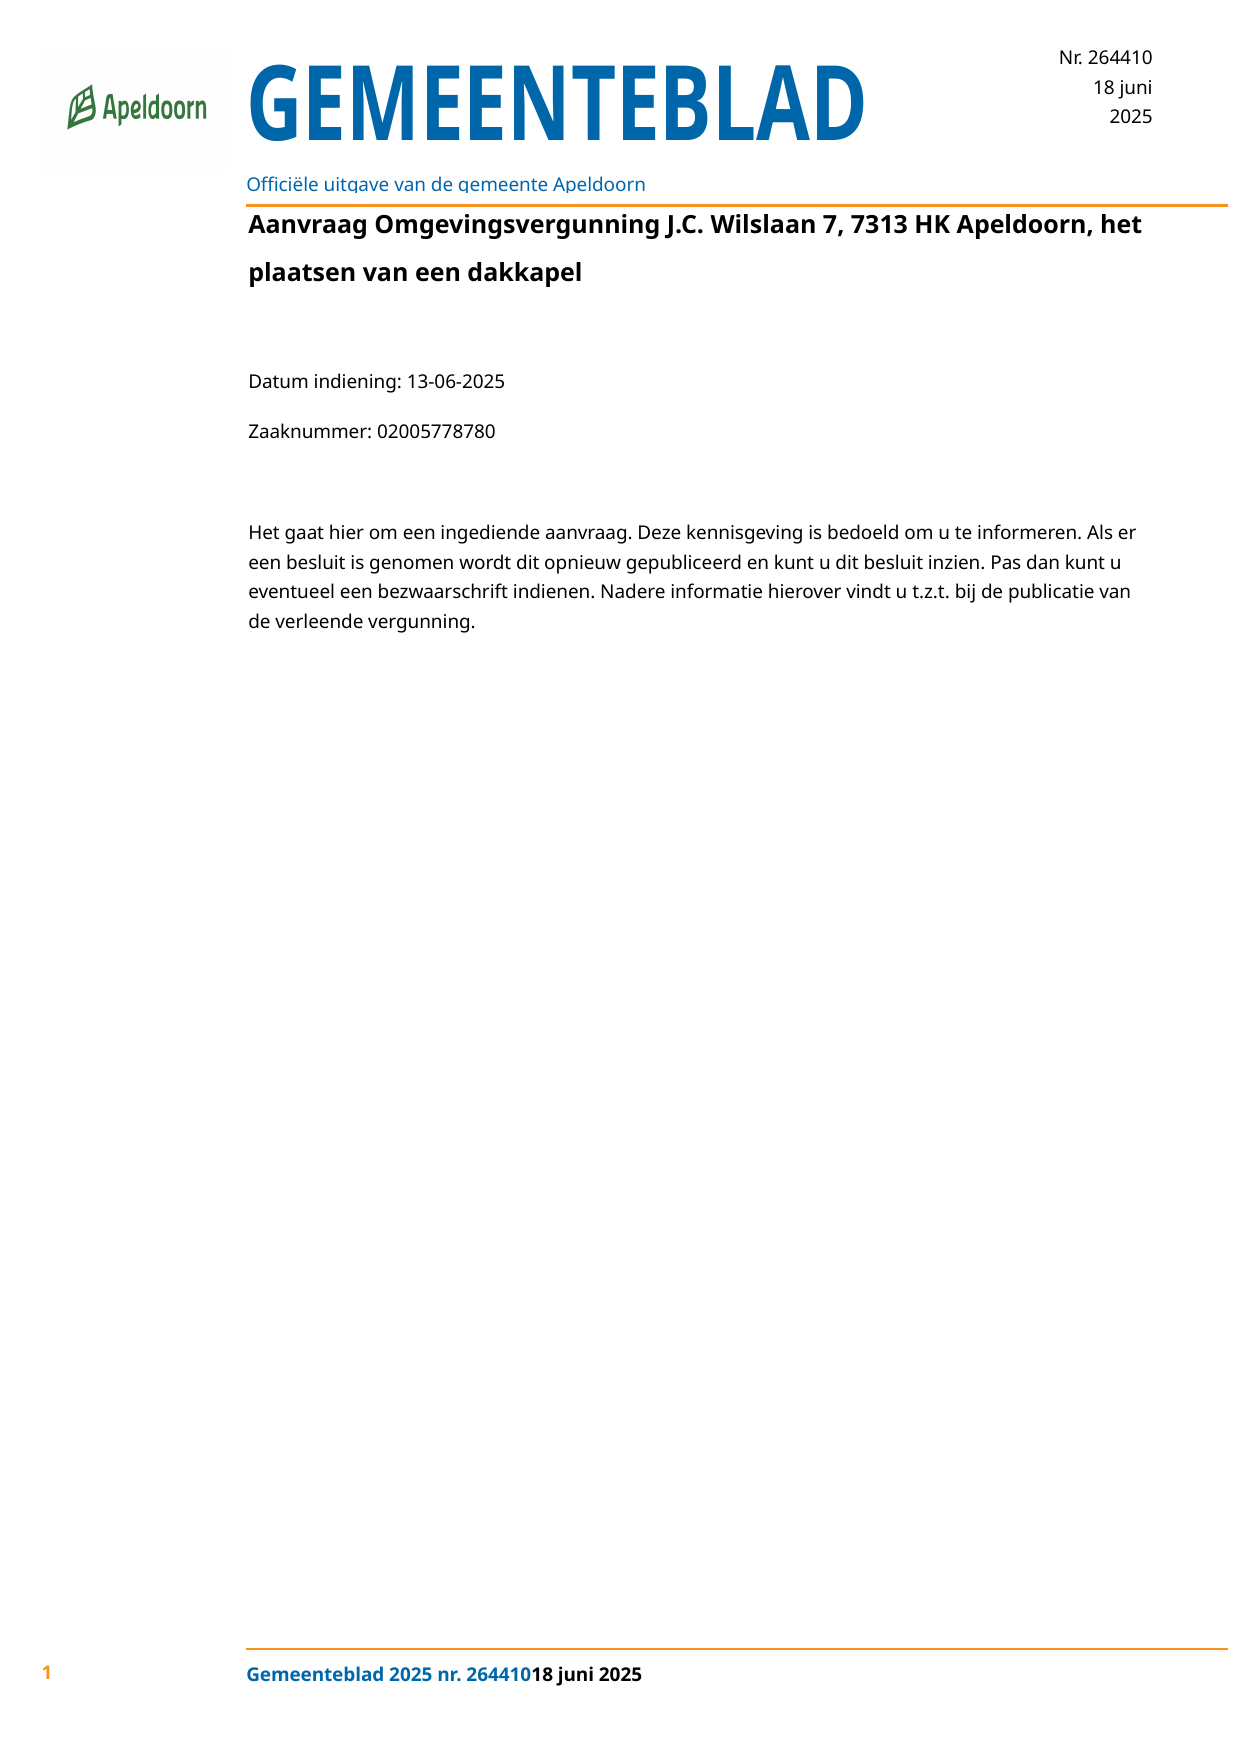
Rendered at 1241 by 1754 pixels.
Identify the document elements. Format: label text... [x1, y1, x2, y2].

text Datum indiening: 13-06-2025 [248, 368, 1152, 394]
picture [41, 47, 231, 172]
text Zaaknummer: 02005778780 [248, 419, 1152, 444]
text Aanvraag Omgevingsvergunning J.C. Wilslaan 7, 7313 HK Apeldoorn, het plaatsen van een dakkapel [248, 207, 1152, 288]
text Het gaat hier om een ingediende aanvraag. Deze kennisgeving is bedoeld om u te informeren. Als er een besluit is genomen wordt dit opnieuw gepubliceerd en kunt u dit besluit inzien. Pas dan kunt u eventueel een bezwaarschrift indienen. Nadere informatie hierover vindt u t.z.t. bij de publicatie van de verleende vergunning. [248, 519, 1152, 634]
